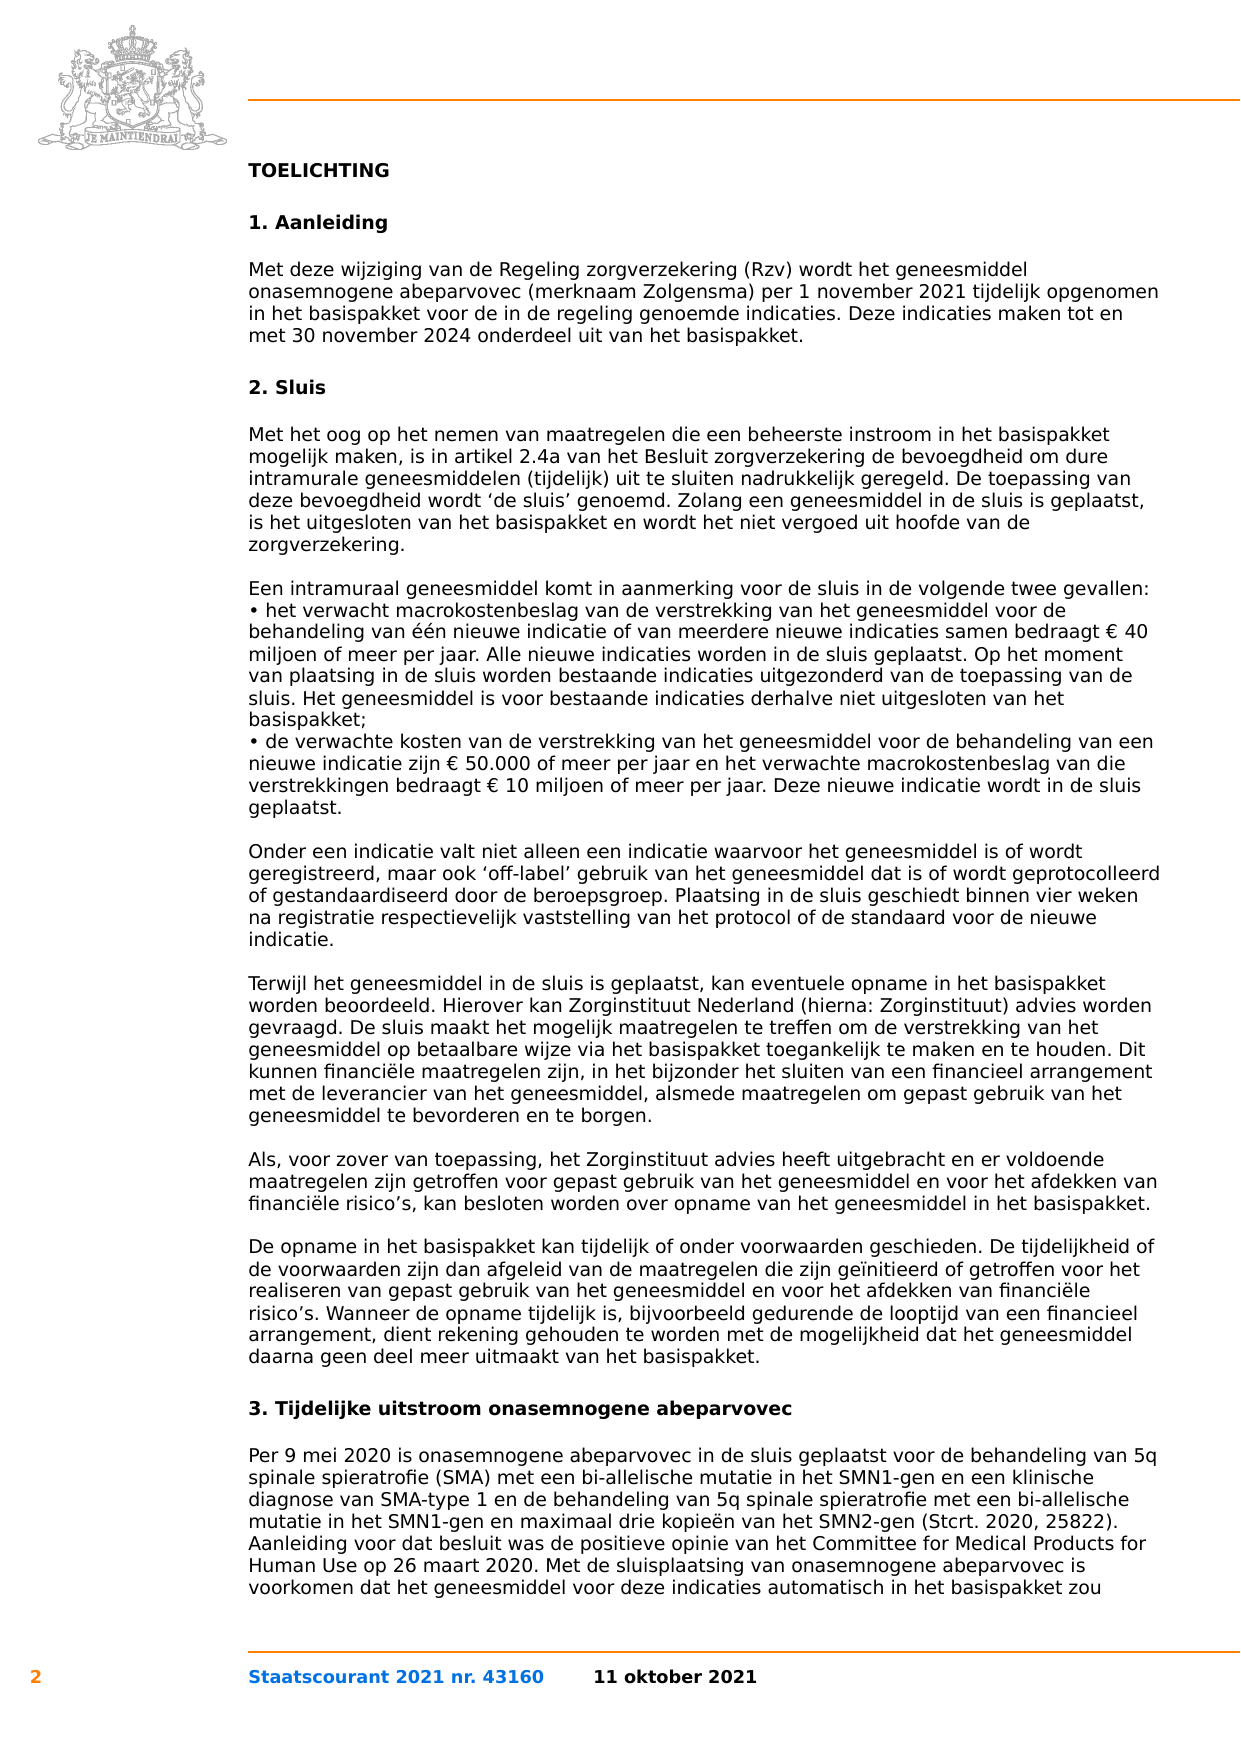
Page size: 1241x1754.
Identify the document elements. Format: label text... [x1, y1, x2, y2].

subtitle 1. Aanleiding [248, 212, 1163, 234]
text • het verwacht macrokostenbeslag van de verstrekking van het geneesmiddel voor de behandeling van één nieuwe indicatie of van meerdere nieuwe indicaties samen bedraagt € 40 miljoen of meer per jaar. Alle nieuwe indicaties worden in de sluis geplaatst. Op het moment van plaatsing in de sluis worden bestaande indicaties uitgezonderd van de toepassing van de sluis. Het geneesmiddel is voor bestaande indicaties derhalve niet uitgesloten van het basispakket; [248, 599, 1163, 731]
subtitle TOELICHTING [248, 160, 1163, 182]
text De opname in het basispakket kan tijdelijk of onder voorwaarden geschieden. De tijdelijkheid of de voorwaarden zijn dan afgeleid van de maatregelen die zijn geïnitieerd of getroffen voor het realiseren van gepast gebruik van het geneesmiddel en voor het afdekken van financiële risico’s. Wanneer de opname tijdelijk is, bijvoorbeeld gedurende de looptijd van een financieel arrangement, dient rekening gehouden te worden met de mogelijkheid dat het geneesmiddel daarna geen deel meer uitmaakt van het basispakket. [248, 1236, 1163, 1368]
text Met het oog op het nemen van maatregelen die een beheerste instroom in het basispakket mogelijk maken, is in artikel 2.4a van het Besluit zorgverzekering de bevoegdheid om dure intramurale geneesmiddelen (tijdelijk) uit te sluiten nadrukkelijk geregeld. De toepassing van deze bevoegdheid wordt ‘de sluis’ genoemd. Zolang een geneesmiddel in de sluis is geplaatst, is het uitgesloten van het basispakket en wordt het niet vergoed uit hoofde van de zorgverzekering. [248, 424, 1163, 556]
text Een intramuraal geneesmiddel komt in aanmerking voor de sluis in de volgende twee gevallen: [248, 577, 1163, 599]
subtitle 3. Tijdelijke uitstroom onasemnogene abeparvovec [248, 1398, 1163, 1420]
text Met deze wijziging van de Regeling zorgverzekering (Rzv) wordt het geneesmiddel onasemnogene abeparvovec (merknaam Zolgensma) per 1 november 2021 tijdelijk opgenomen in het basispakket voor de in de regeling genoemde indicaties. Deze indicaties maken tot en met 30 november 2024 onderdeel uit van het basispakket. [248, 259, 1163, 347]
text Onder een indicatie valt niet alleen een indicatie waarvoor het geneesmiddel is of wordt geregistreerd, maar ook ‘off-label’ gebruik van het geneesmiddel dat is of wordt geprotocolleerd of gestandaardiseerd door de beroepsgroep. Plaatsing in de sluis geschiedt binnen vier weken na registratie respectievelijk vaststelling van het protocol of de standaard voor de nieuwe indicatie. [248, 841, 1163, 951]
subtitle 2. Sluis [248, 377, 1163, 399]
text Terwijl het geneesmiddel in de sluis is geplaatst, kan eventuele opname in het basispakket worden beoordeeld. Hierover kan Zorginstituut Nederland (hierna: Zorginstituut) advies worden gevraagd. De sluis maakt het mogelijk maatregelen te treffen om de verstrekking van het geneesmiddel op betaalbare wijze via het basispakket toegankelijk te maken en te houden. Dit kunnen financiële maatregelen zijn, in het bijzonder het sluiten van een financieel arrangement met de leverancier van het geneesmiddel, alsmede maatregelen om gepast gebruik van het geneesmiddel te bevorderen en te borgen. [248, 973, 1163, 1127]
text Per 9 mei 2020 is onasemnogene abeparvovec in de sluis geplaatst voor de behandeling van 5q spinale spieratrofie (SMA) met een bi-allelische mutatie in het SMN1-gen en een klinische diagnose van SMA-type 1 en de behandeling van 5q spinale spieratrofie met een bi-allelische mutatie in het SMN1-gen en maximaal drie kopieën van het SMN2-gen (Stcrt. 2020, 25822). Aanleiding voor dat besluit was de positieve opinie van het Committee for Medical Products for Human Use op 26 maart 2020. Met de sluisplaatsing van onasemnogene abeparvovec is voorkomen dat het geneesmiddel voor deze indicaties automatisch in het basispakket zou [248, 1445, 1163, 1599]
text Als, voor zover van toepassing, het Zorginstituut advies heeft uitgebracht en er voldoende maatregelen zijn getroffen voor gepast gebruik van het geneesmiddel en voor het afdekken van financiële risico’s, kan besloten worden over opname van het geneesmiddel in het basispakket. [248, 1149, 1163, 1214]
text • de verwachte kosten van de verstrekking van het geneesmiddel voor de behandeling van een nieuwe indicatie zijn € 50.000 of meer per jaar en het verwachte macrokostenbeslag van die verstrekkingen bedraagt € 10 miljoen of meer per jaar. Deze nieuwe indicatie wordt in de sluis geplaatst. [248, 731, 1163, 819]
picture [38, 25, 227, 150]
